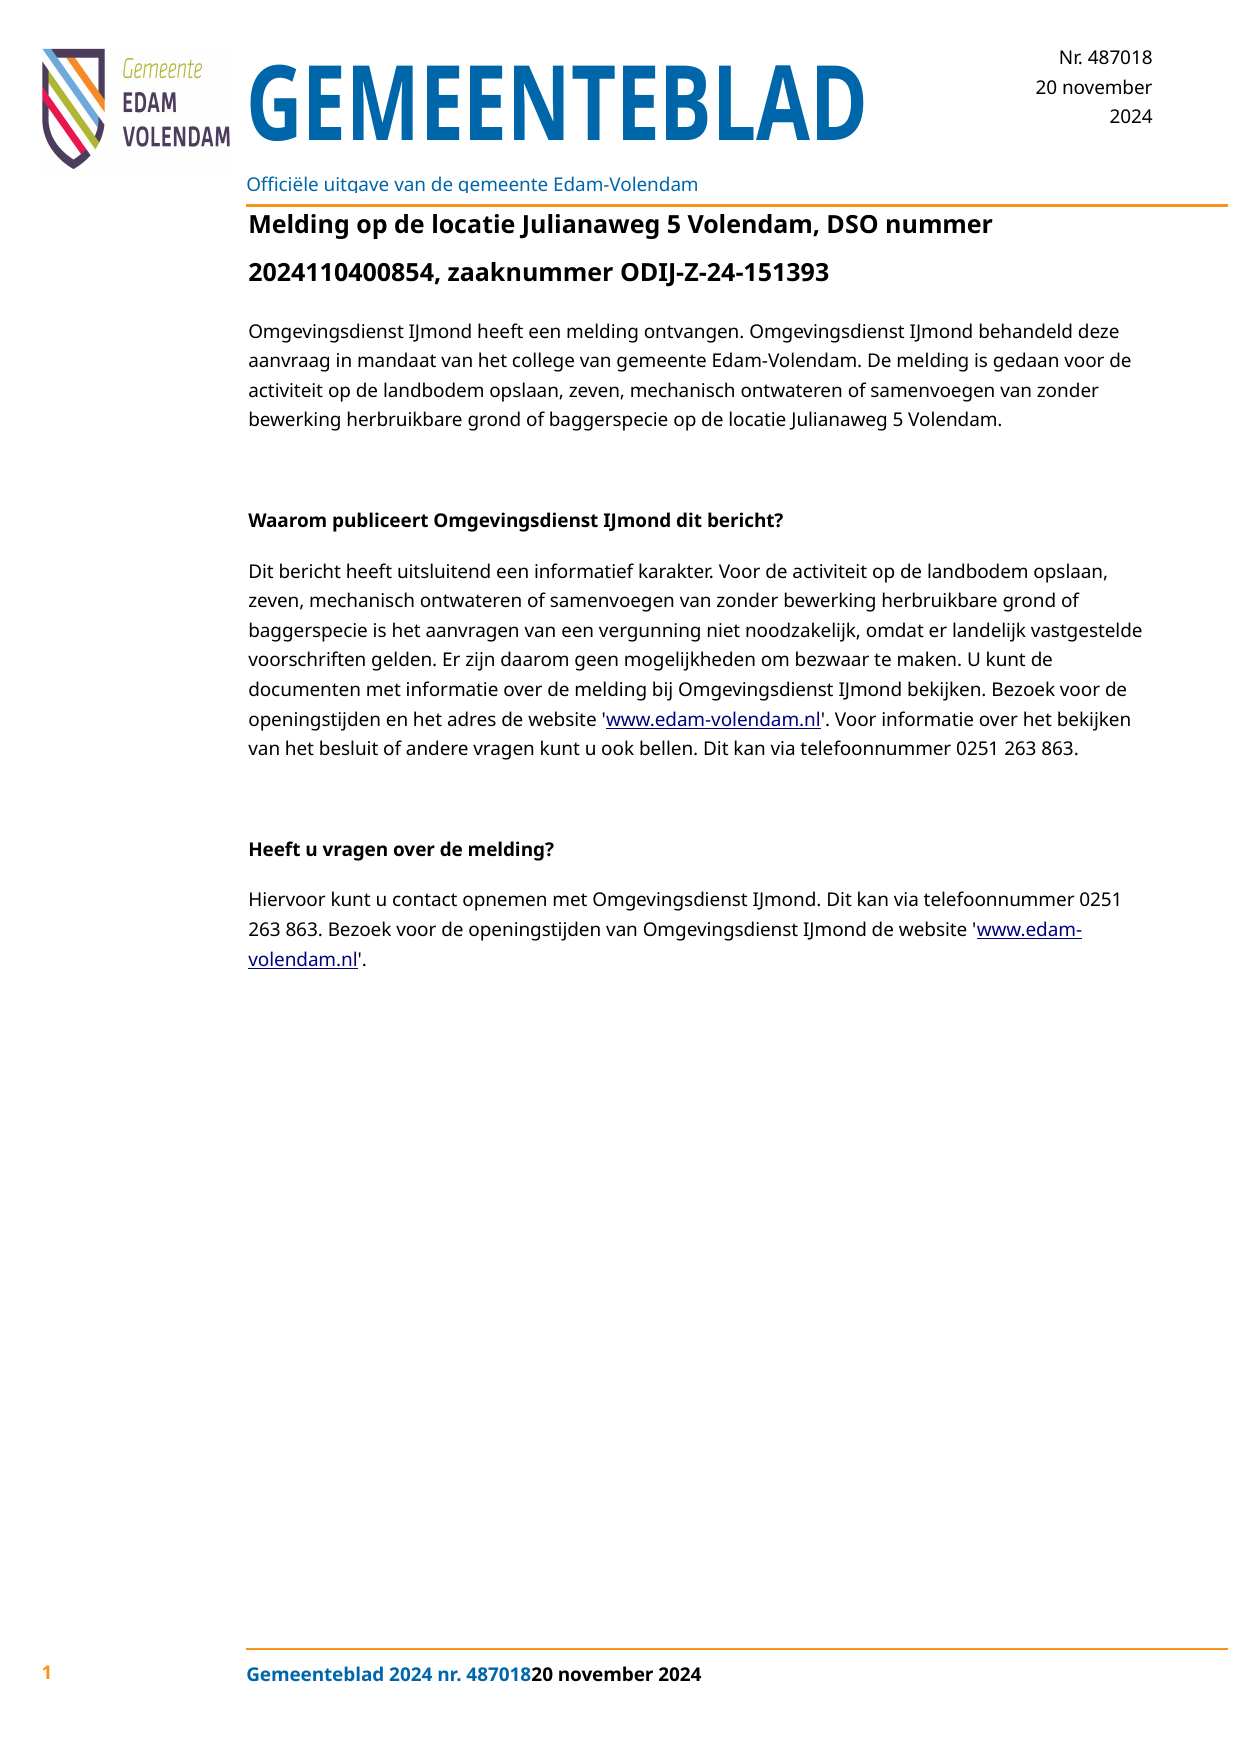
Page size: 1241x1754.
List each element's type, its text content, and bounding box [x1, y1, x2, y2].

text Heeft u vragen over de melding? [248, 836, 1152, 862]
text Melding op de locatie Julianaweg 5 Volendam, DSO nummer 2024110400854, zaaknummer ODIJ-Z-24-151393 [248, 207, 1152, 288]
text Hiervoor kunt u contact opnemen met Omgevingsdienst IJmond. Dit kan via telefoonnummer 0251 263 863. Bezoek voor de openingstijden van Omgevingsdienst IJmond de website 'www.edam-volendam.nl'. [248, 887, 1152, 972]
text Dit bericht heeft uitsluitend een informatief karakter. Voor de activiteit op de landbodem opslaan, zeven, mechanisch ontwateren of samenvoegen van zonder bewerking herbruikbare grond of baggerspecie is het aanvragen van een vergunning niet noodzakelijk, omdat er landelijk vastgestelde voorschriften gelden. Er zijn daarom geen mogelijkheden om bezwaar te maken. U kunt de documenten met informatie over de melding bij Omgevingsdienst IJmond bekijken. Bezoek voor de openingstijden en het adres de website 'www.edam-volendam.nl'. Voor informatie over het bekijken van het besluit of andere vragen kunt u ook bellen. Dit kan via telefoonnummer 0251 263 863. [248, 558, 1152, 761]
text Omgevingsdienst IJmond heeft een melding ontvangen. Omgevingsdienst IJmond behandeld deze aanvraag in mandaat van het college van gemeente Edam-Volendam. De melding is gedaan voor de activiteit op de landbodem opslaan, zeven, mechanisch ontwateren of samenvoegen van zonder bewerking herbruikbare grond of baggerspecie op de locatie Julianaweg 5 Volendam. [248, 318, 1152, 432]
picture [41, 47, 231, 172]
text Waarom publiceert Omgevingsdienst IJmond dit bericht? [248, 507, 1152, 533]
